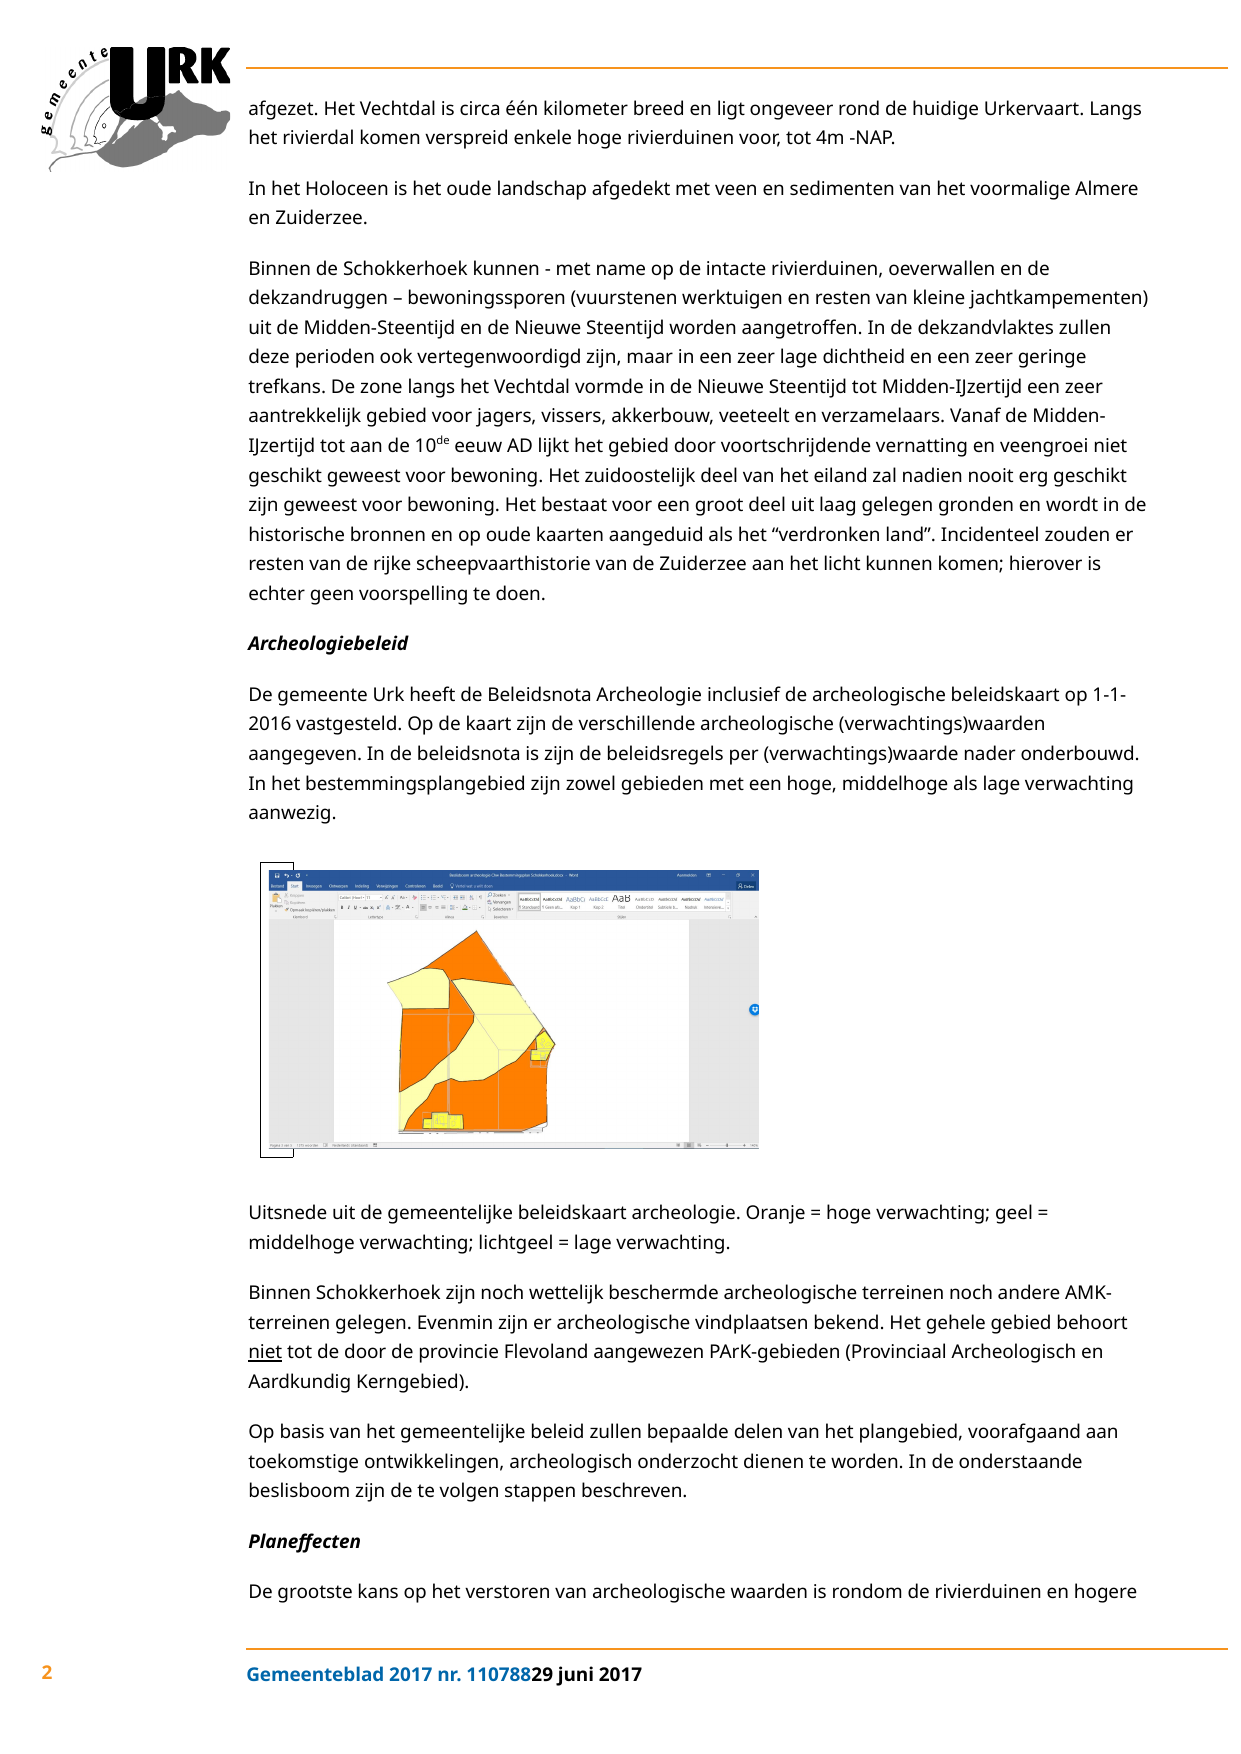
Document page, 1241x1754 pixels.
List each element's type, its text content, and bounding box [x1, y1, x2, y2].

picture [41, 47, 231, 172]
text afgezet. Het Vechtdal is circa één kilometer breed en ligt ongeveer rond de huidige Urkervaart. Langs het rivierdal komen verspreid enkele hoge rivierduinen voor, tot 4m -NAP. [248, 95, 1152, 150]
text De gemeente Urk heeft de Beleidsnota Archeologie inclusief de archeologische beleidskaart op 1-1-2016 vastgesteld. Op de kaart zijn de verschillende archeologische (verwachtings)waarden aangegeven. In de beleidsnota is zijn de beleidsregels per (verwachtings)waarde nader onderbouwd. In het bestemmingsplangebied zijn zowel gebieden met een hoge, middelhoge als lage verwachting aanwezig. [248, 681, 1152, 825]
text Binnen Schokkerhoek zijn noch wettelijk beschermde archeologische terreinen noch andere AMK-terreinen gelegen. Evenmin zijn er archeologische vindplaatsen bekend. Het gehele gebied behoort niet tot de door de provincie Flevoland aangewezen PArK-gebieden (Provinciaal Archeologisch en Aardkundig Kerngebied). [248, 1279, 1152, 1394]
text Binnen de Schokkerhoek kunnen - met name op de intacte rivierduinen, oeverwallen en de dekzandruggen – bewoningssporen (vuurstenen werktuigen en resten van kleine jachtkampementen) uit de Midden-Steentijd en de Nieuwe Steentijd worden aangetroffen. In de dekzandvlaktes zullen deze perioden ook vertegenwoordigd zijn, maar in een zeer lage dichtheid en een zeer geringe trefkans. De zone langs het Vechtdal vormde in de Nieuwe Steentijd tot Midden-IJzertijd een zeer aantrekkelijk gebied voor jagers, vissers, akkerbouw, veeteelt en verzamelaars. Vanaf de Midden-IJzertijd tot aan de 10de eeuw AD lijkt het gebied door voortschrijdende vernatting en veengroei niet geschikt geweest voor bewoning. Het zuidoostelijk deel van het eiland zal nadien nooit erg geschikt zijn geweest voor bewoning. Het bestaat voor een groot deel uit laag gelegen gronden en wordt in de historische bronnen en op oude kaarten aangeduid als het “verdronken land”. Incidenteel zouden er resten van de rijke scheepvaarthistorie van de Zuiderzee aan het licht kunnen komen; hierover is echter geen voorspelling te doen. [248, 255, 1152, 606]
text Op basis van het gemeentelijke beleid zullen bepaalde delen van het plangebied, voorafgaand aan toekomstige ontwikkelingen, archeologisch onderzocht dienen te worden. In de onderstaande beslisboom zijn de te volgen stappen beschreven. [248, 1418, 1152, 1503]
text Archeologiebeleid [248, 631, 1152, 656]
text De grootste kans op het verstoren van archeologische waarden is rondom de rivierduinen en hogere [248, 1578, 1152, 1604]
picture [268, 870, 759, 1149]
text In het Holoceen is het oude landschap afgedekt met veen en sedimenten van het voormalige Almere en Zuiderzee. [248, 175, 1152, 230]
text Planeffecten [248, 1528, 1152, 1554]
text Uitsnede uit de gemeentelijke beleidskaart archeologie. Oranje = hoge verwachting; geel = middelhoge verwachting; lichtgeel = lage verwachting. [248, 1199, 1152, 1255]
